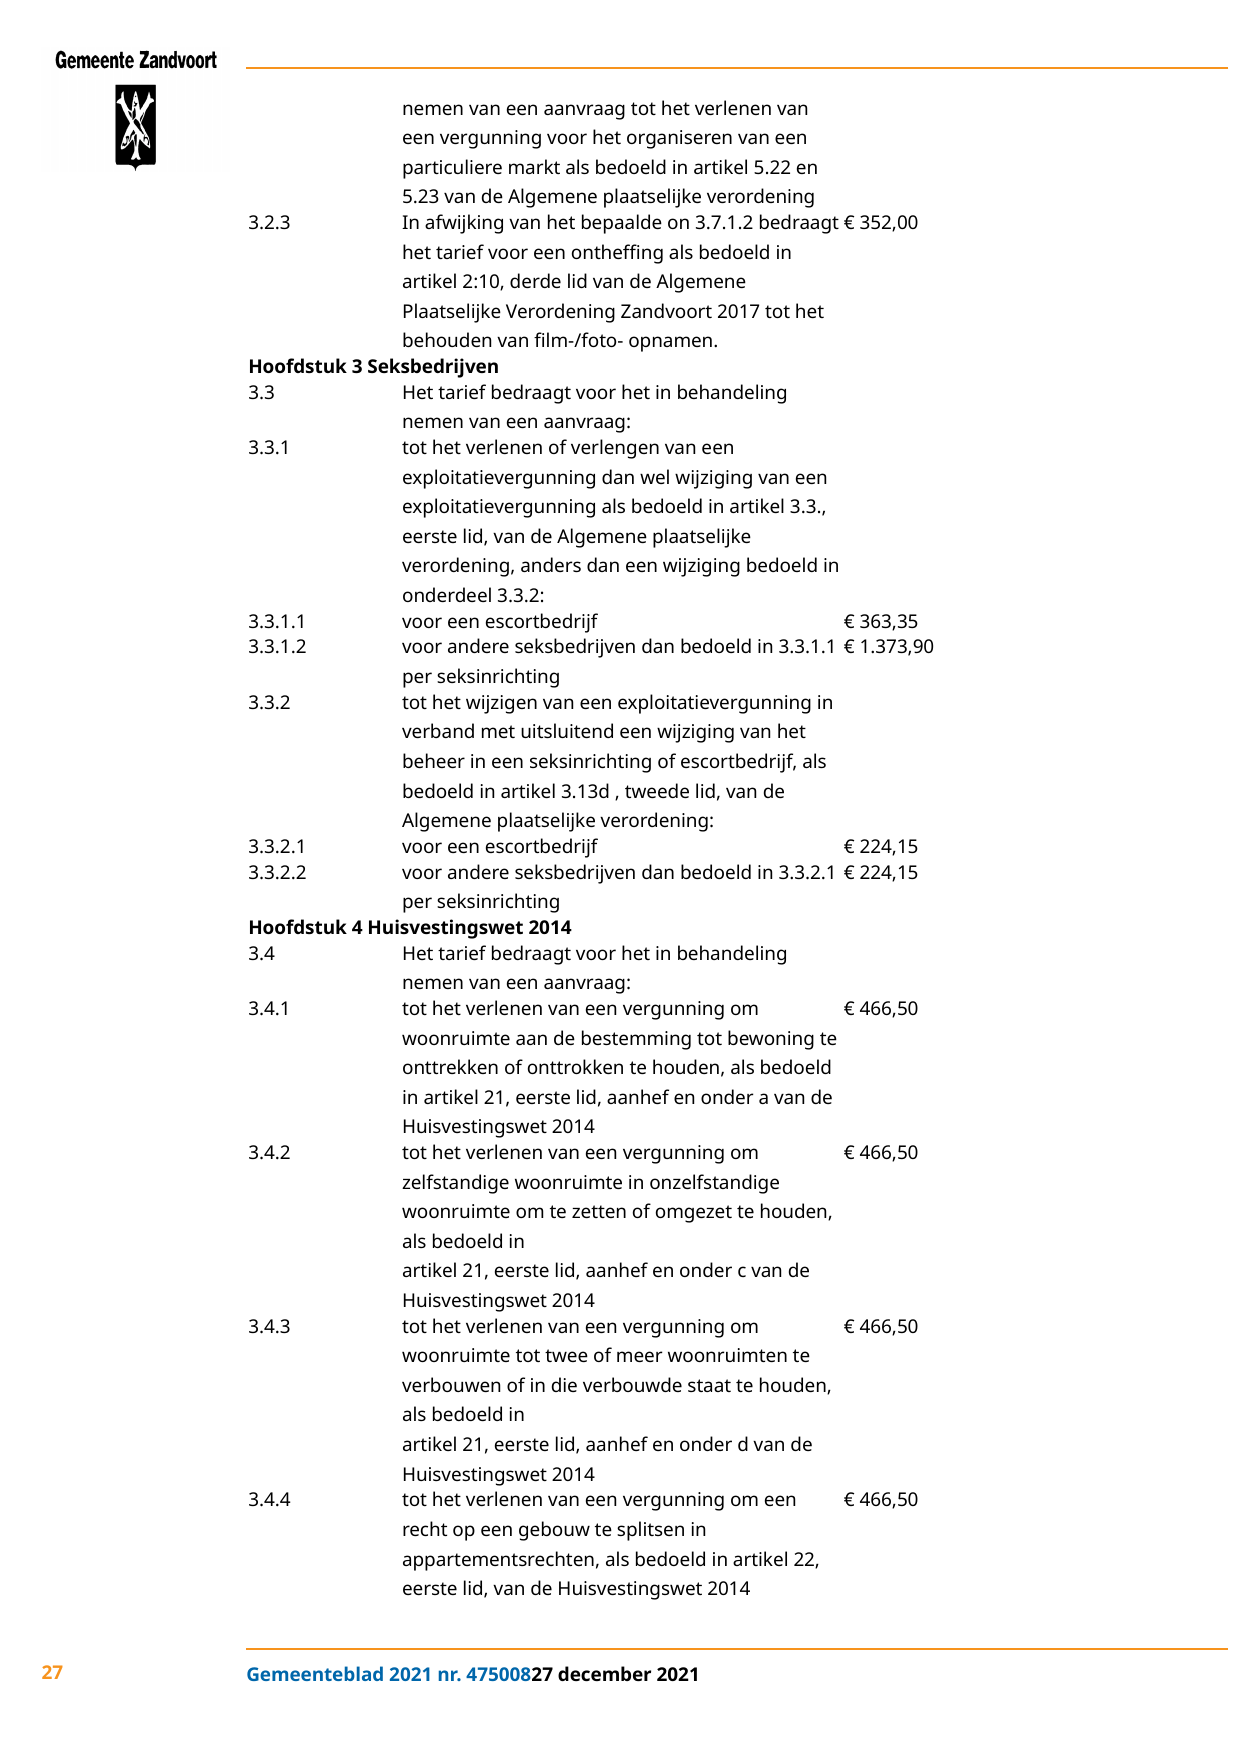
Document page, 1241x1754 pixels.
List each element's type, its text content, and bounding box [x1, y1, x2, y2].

table_cell [998, 914, 1152, 940]
table_cell 3.4.3 [248, 1313, 402, 1487]
table_cell 3.4 [248, 940, 402, 995]
table_cell voor andere seksbedrijven dan bedoeld in 3.3.2.1 per seksinrichting [402, 859, 844, 914]
table_cell voor andere seksbedrijven dan bedoeld in 3.3.1.1 per seksinrichting [402, 634, 844, 689]
table_cell tot het verlenen van een vergunning om zelfstandige woonruimte in onzelfstandige woonruimte om te zetten of omgezet te houden, als bedoeld in artikel 21, eerste lid, aanhef en onder c van de Huisvestingswet 2014 [402, 1139, 844, 1313]
table_cell nemen van een aanvraag tot het verlenen van een vergunning voor het organiseren van een particuliere markt als bedoeld in artikel 5.22 en 5.23 van de Algemene plaatselijke verordening [402, 95, 844, 209]
table_cell € 466,50 [844, 995, 998, 1139]
table_cell € 466,50 [844, 1313, 998, 1487]
table_cell [998, 379, 1152, 434]
table_cell 3.3 [248, 379, 402, 434]
table_cell [998, 1139, 1152, 1313]
table_cell [998, 995, 1152, 1139]
table_cell 3.3.1 [248, 434, 402, 608]
table_cell 3.2.3 [248, 209, 402, 353]
table_cell [998, 353, 1152, 379]
table_cell € 466,50 [844, 1139, 998, 1313]
table_cell [998, 940, 1152, 995]
table_cell € 224,15 [844, 859, 998, 914]
table_cell € 363,35 [844, 608, 998, 634]
table_cell 3.3.2 [248, 689, 402, 833]
table_cell tot het verlenen van een vergunning om woonruimte aan de bestemming tot bewoning te onttrekken of onttrokken te houden, als bedoeld in artikel 21, eerste lid, aanhef en onder a van de Huisvestingswet 2014 [402, 995, 844, 1139]
table_cell [248, 95, 402, 209]
table_cell [844, 914, 998, 940]
table_cell [998, 634, 1152, 689]
table_cell € 224,15 [844, 833, 998, 859]
table_cell € 352,00 [844, 209, 998, 353]
table_cell Het tarief bedraagt voor het in behandeling nemen van een aanvraag: [402, 379, 844, 434]
table_cell voor een escortbedrijf [402, 833, 844, 859]
table_cell 3.3.2.1 [248, 833, 402, 859]
table_cell 3.4.2 [248, 1139, 402, 1313]
table_cell 3.3.1.1 [248, 608, 402, 634]
picture [41, 47, 231, 172]
table_cell [998, 608, 1152, 634]
table_cell [844, 434, 998, 608]
table_cell € 1.373,90 [844, 634, 998, 689]
table_cell [844, 940, 998, 995]
table_cell [844, 689, 998, 833]
table_cell tot het wijzigen van een exploitatievergunning in verband met uitsluitend een wijziging van het beheer in een seksinrichting of escortbedrijf, als bedoeld in artikel 3.13d , tweede lid, van de Algemene plaatselijke verordening: [402, 689, 844, 833]
table_cell [998, 434, 1152, 608]
table_cell tot het verlenen of verlengen van een exploitatievergunning dan wel wijziging van een exploitatievergunning als bedoeld in artikel 3.3., eerste lid, van de Algemene plaatselijke verordening, anders dan een wijziging bedoeld in onderdeel 3.3.2: [402, 434, 844, 608]
table_cell voor een escortbedrijf [402, 608, 844, 634]
table_cell 3.3.2.2 [248, 859, 402, 914]
table_cell In afwijking van het bepaalde on 3.7.1.2 bedraagt het tarief voor een ontheffing als bedoeld in artikel 2:10, derde lid van de Algemene Plaatselijke Verordening Zandvoort 2017 tot het behouden van film-/foto- opnamen. [402, 209, 844, 353]
table_cell [998, 833, 1152, 859]
table_cell Hoofdstuk 3 Seksbedrijven [248, 353, 844, 379]
table_cell Hoofdstuk 4 Huisvestingswet 2014 [248, 914, 844, 940]
table_cell [998, 1313, 1152, 1487]
table_cell € 466,50 [844, 1487, 998, 1601]
table_cell 3.4.1 [248, 995, 402, 1139]
table_cell tot het verlenen van een vergunning om woonruimte tot twee of meer woonruimten te verbouwen of in die verbouwde staat te houden, als bedoeld in artikel 21, eerste lid, aanhef en onder d van de Huisvestingswet 2014 [402, 1313, 844, 1487]
table_cell tot het verlenen van een vergunning om een recht op een gebouw te splitsen in appartementsrechten, als bedoeld in artikel 22, eerste lid, van de Huisvestingswet 2014 [402, 1487, 844, 1601]
table_cell [844, 95, 998, 209]
table_cell [844, 379, 998, 434]
table_cell 3.3.1.2 [248, 634, 402, 689]
table_cell [844, 353, 998, 379]
table_cell [998, 689, 1152, 833]
table_cell [998, 1487, 1152, 1601]
table_cell 3.4.4 [248, 1487, 402, 1601]
table_cell [998, 209, 1152, 353]
table_cell [998, 95, 1152, 209]
table_cell Het tarief bedraagt voor het in behandeling nemen van een aanvraag: [402, 940, 844, 995]
table_cell [998, 859, 1152, 914]
